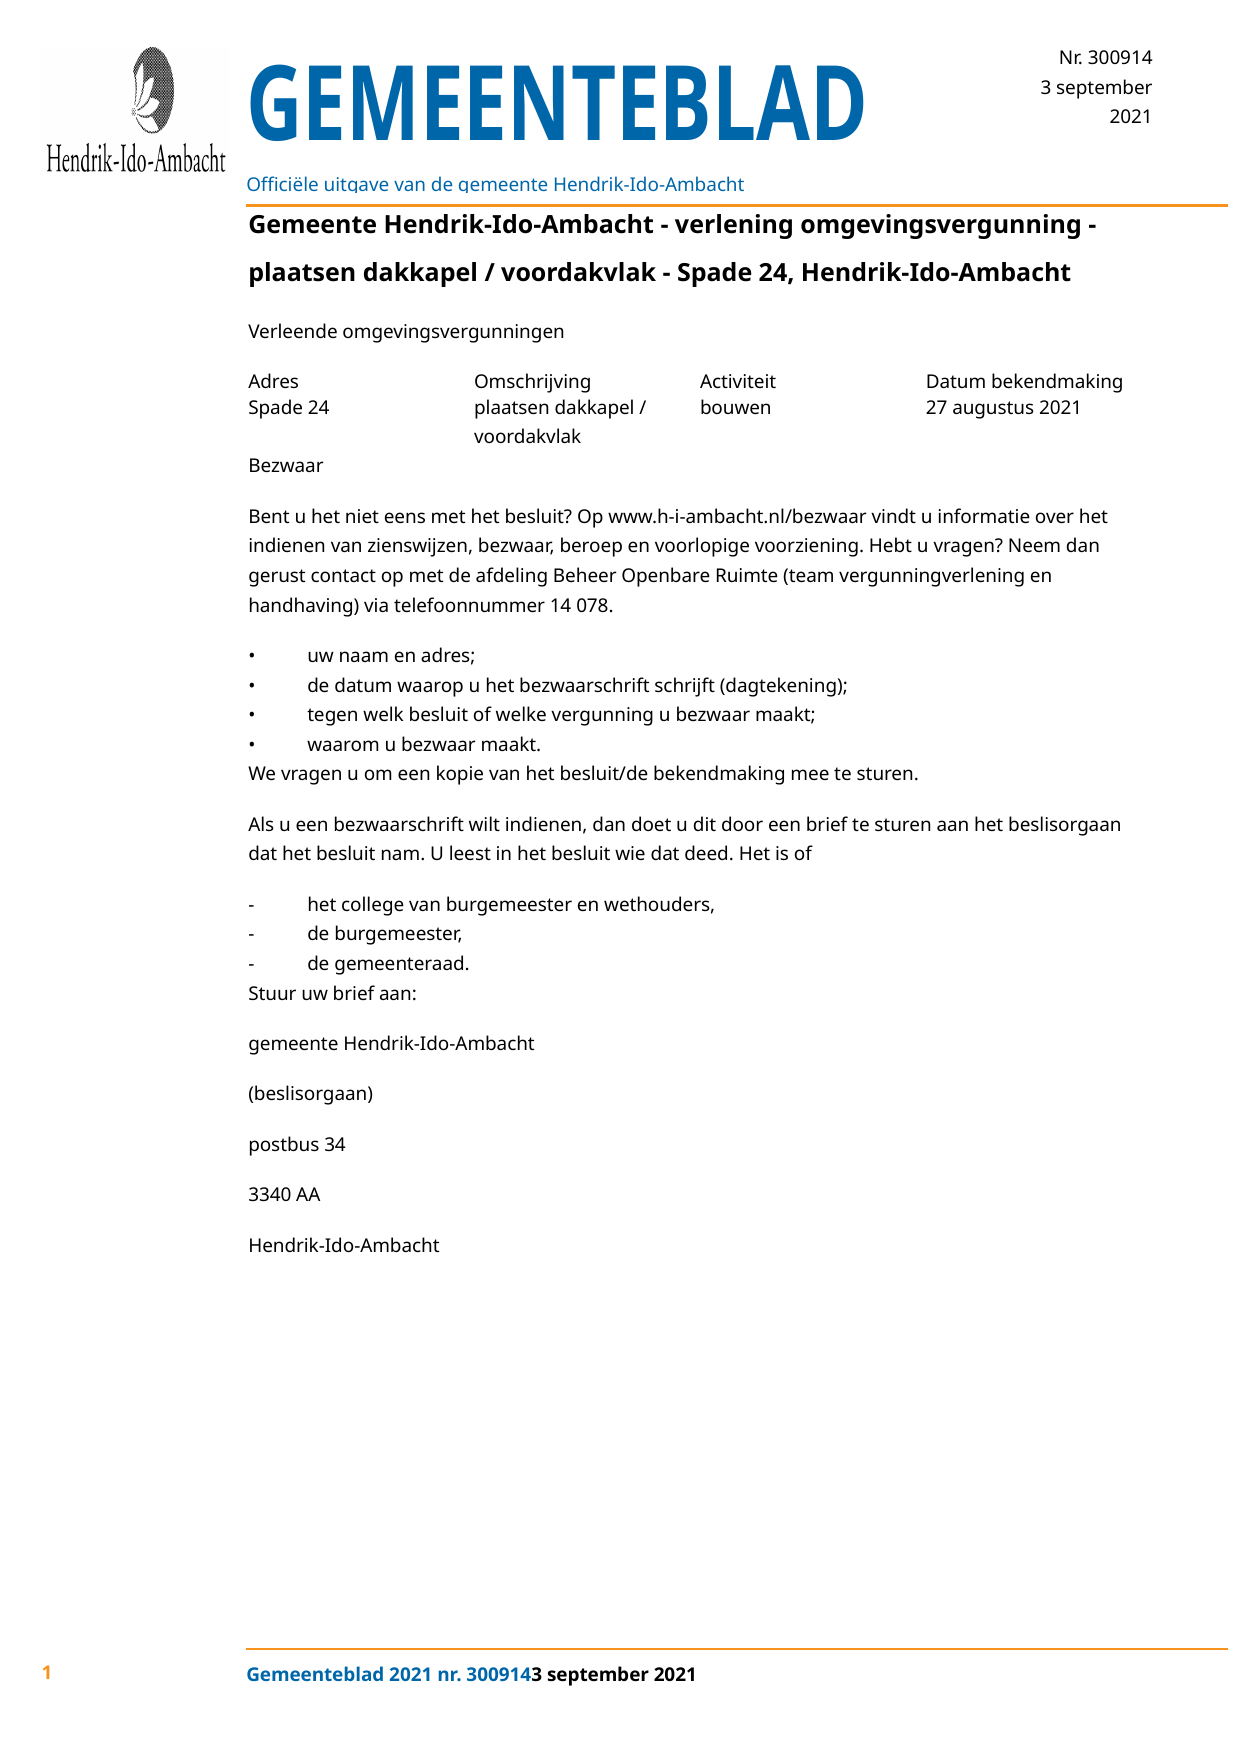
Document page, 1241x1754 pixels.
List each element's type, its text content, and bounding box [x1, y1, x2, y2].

table_cell plaatsen dakkapel / voordakvlak [474, 394, 700, 449]
text Bezwaar [248, 453, 1152, 478]
list de burgemeester, [248, 921, 1152, 946]
text Verleende omgevingsvergunningen [248, 318, 1152, 344]
text gemeente Hendrik-Ido-Ambacht [248, 1030, 1152, 1056]
table_cell 27 augustus 2021 [926, 394, 1152, 449]
list uw naam en adres; [248, 642, 1152, 668]
table_header Omschrijving [474, 369, 700, 394]
text postbus 34 [248, 1131, 1152, 1157]
table_header Activiteit [700, 369, 926, 394]
text We vragen u om een kopie van het besluit/de bekendmaking mee te sturen. [248, 761, 1152, 786]
text (beslisorgaan) [248, 1081, 1152, 1106]
picture [41, 47, 231, 172]
text Bent u het niet eens met het besluit? Op www.h-i-ambacht.nl/bezwaar vindt u informatie over het indienen van zienswijzen, bezwaar, beroep en voorlopige voorziening. Hebt u vragen? Neem dan gerust contact op met de afdeling Beheer Openbare Ruimte (team vergunningverlening en handhaving) via telefoonnummer 14 078. [248, 503, 1152, 618]
table_header Adres [248, 369, 474, 394]
text Gemeente Hendrik-Ido-Ambacht - verlening omgevingsvergunning - plaatsen dakkapel / voordakvlak - Spade 24, Hendrik-Ido-Ambacht [248, 207, 1152, 288]
text Hendrik-Ido-Ambacht [248, 1232, 1152, 1258]
table_cell Spade 24 [248, 394, 474, 449]
list waarom u bezwaar maakt. [248, 731, 1152, 757]
text 3340 AA [248, 1181, 1152, 1207]
text Stuur uw brief aan: [248, 980, 1152, 1006]
table_header Datum bekendmaking [926, 369, 1152, 394]
list de gemeenteraad. [248, 950, 1152, 976]
list tegen welk besluit of welke vergunning u bezwaar maakt; [248, 701, 1152, 727]
list de datum waarop u het bezwaarschrift schrijft (dagtekening); [248, 672, 1152, 698]
list het college van burgemeester en wethouders, [248, 891, 1152, 917]
table_cell bouwen [700, 394, 926, 449]
text Als u een bezwaarschrift wilt indienen, dan doet u dit door een brief te sturen aan het beslisorgaan dat het besluit nam. U leest in het besluit wie dat deed. Het is of [248, 811, 1152, 866]
